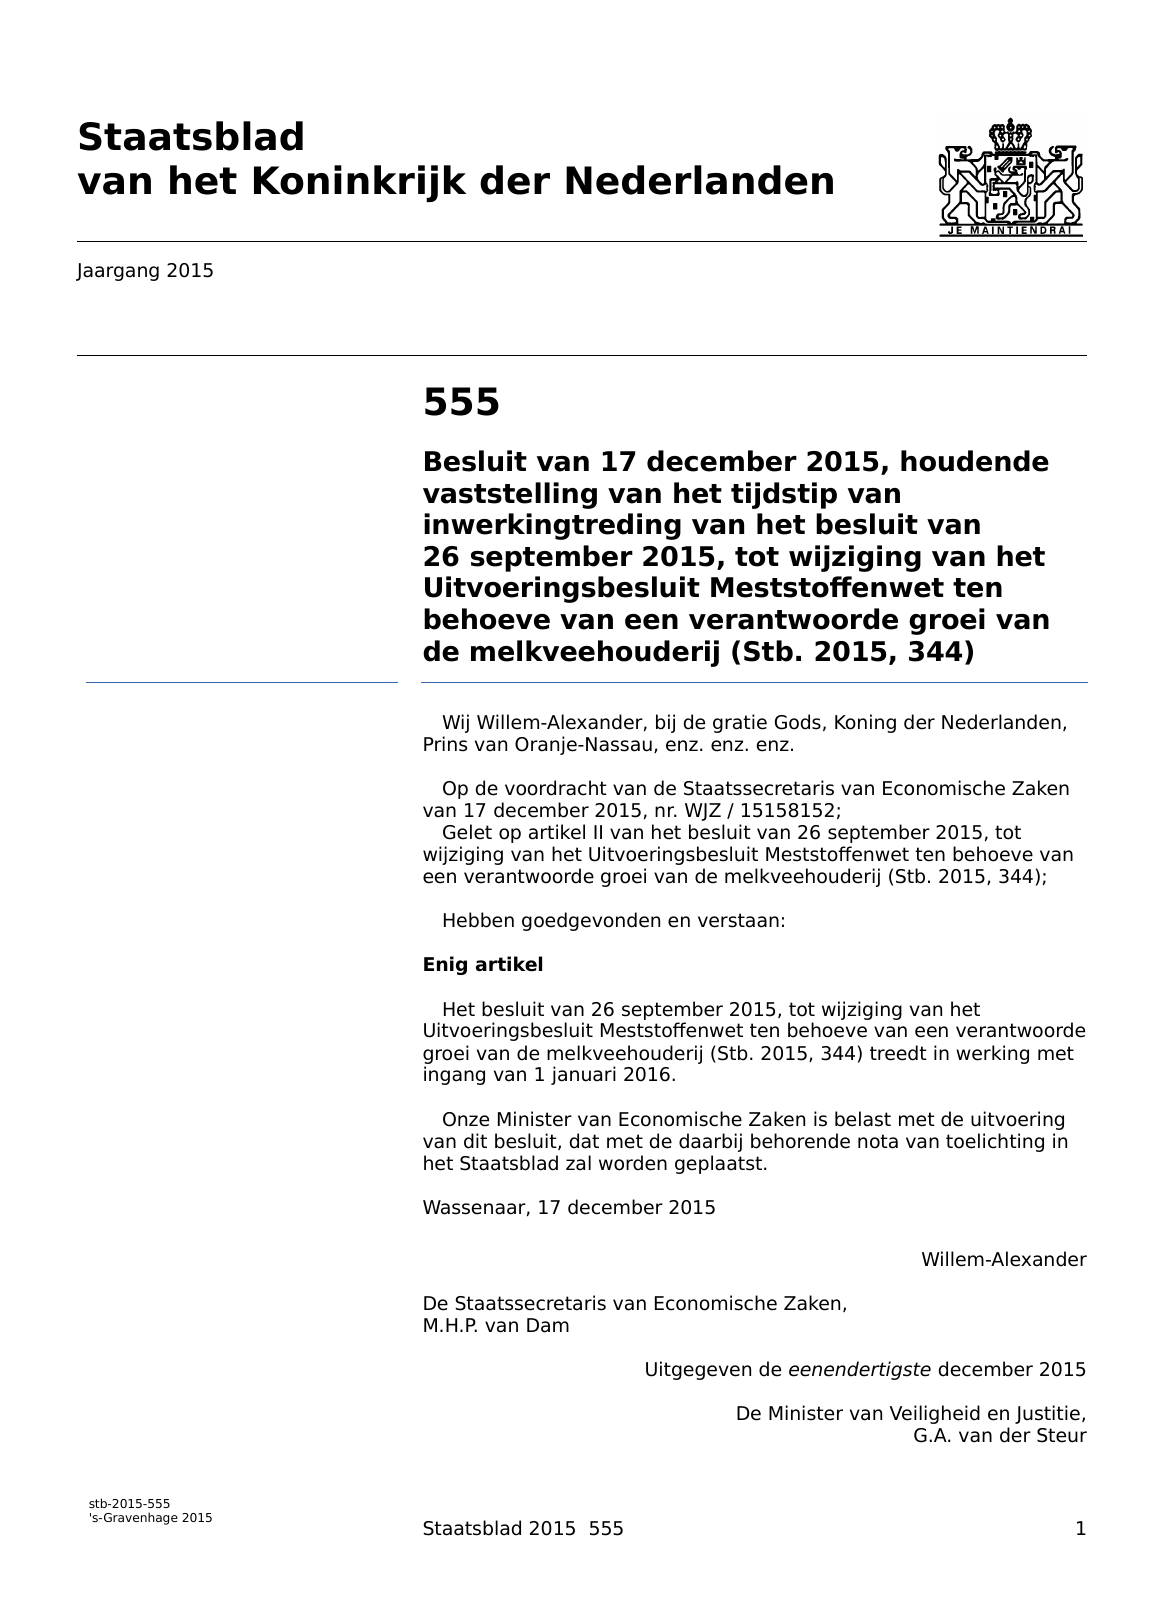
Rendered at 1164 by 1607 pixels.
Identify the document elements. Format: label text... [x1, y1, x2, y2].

text Besluit van 17 december 2015, houdende vaststelling van het tijdstip van inwerkingtreding van het besluit van 26 september 2015, tot wijziging van het Uitvoeringsbesluit Meststoffenwet ten behoeve van een verantwoorde groei van de melkveehouderij (Stb. 2015, 344) [422, 447, 1087, 667]
table_cell Jaargang 2015 [77, 242, 1087, 355]
text Gelet op artikel II van het besluit van 26 september 2015, tot wijziging van het Uitvoeringsbesluit Meststoffenwet ten behoeve van een verantwoorde groei van de melkveehouderij (Stb. 2015, 344); [422, 822, 1087, 888]
picture [936, 115, 1087, 240]
text Onze Minister van Economische Zaken is belast met de uitvoering van dit besluit, dat met de daarbij behorende nota van toelichting in het Staatsblad zal worden geplaatst. [422, 1108, 1087, 1174]
text 's-Gravenhage 2015 [88, 1511, 323, 1525]
text Hebben goedgevonden en verstaan: [422, 910, 1087, 932]
table_header [886, 100, 1087, 241]
text Wassenaar, 17 december 2015 [422, 1197, 1087, 1219]
text Het besluit van 26 september 2015, tot wijziging van het Uitvoeringsbesluit Meststoffenwet ten behoeve van een verantwoorde groei van de melkveehouderij (Stb. 2015, 344) treedt in werking met ingang van 1 januari 2016. [422, 998, 1087, 1086]
table_header Staatsblad van het Koninkrijk der Nederlanden [77, 100, 886, 241]
subtitle Enig artikel [422, 954, 1087, 976]
text De Staatssecretaris van Economische Zaken, M.H.P. van Dam [422, 1293, 1087, 1337]
text Willem-Alexander [422, 1249, 1087, 1271]
text stb-2015-555 [88, 1497, 323, 1511]
text Wij Willem-Alexander, bij de gratie Gods, Koning der Nederlanden, Prins van Oranje-Nassau, enz. enz. enz. [422, 712, 1087, 756]
text Op de voordracht van de Staatssecretaris van Economische Zaken van 17 december 2015, nr. WJZ / 15158152; [422, 778, 1087, 822]
text Uitgegeven de eenendertigste december 2015 [422, 1359, 1087, 1381]
text De Minister van Veiligheid en Justitie, G.A. van der Steur [422, 1403, 1087, 1447]
subtitle 555 [422, 381, 1087, 424]
